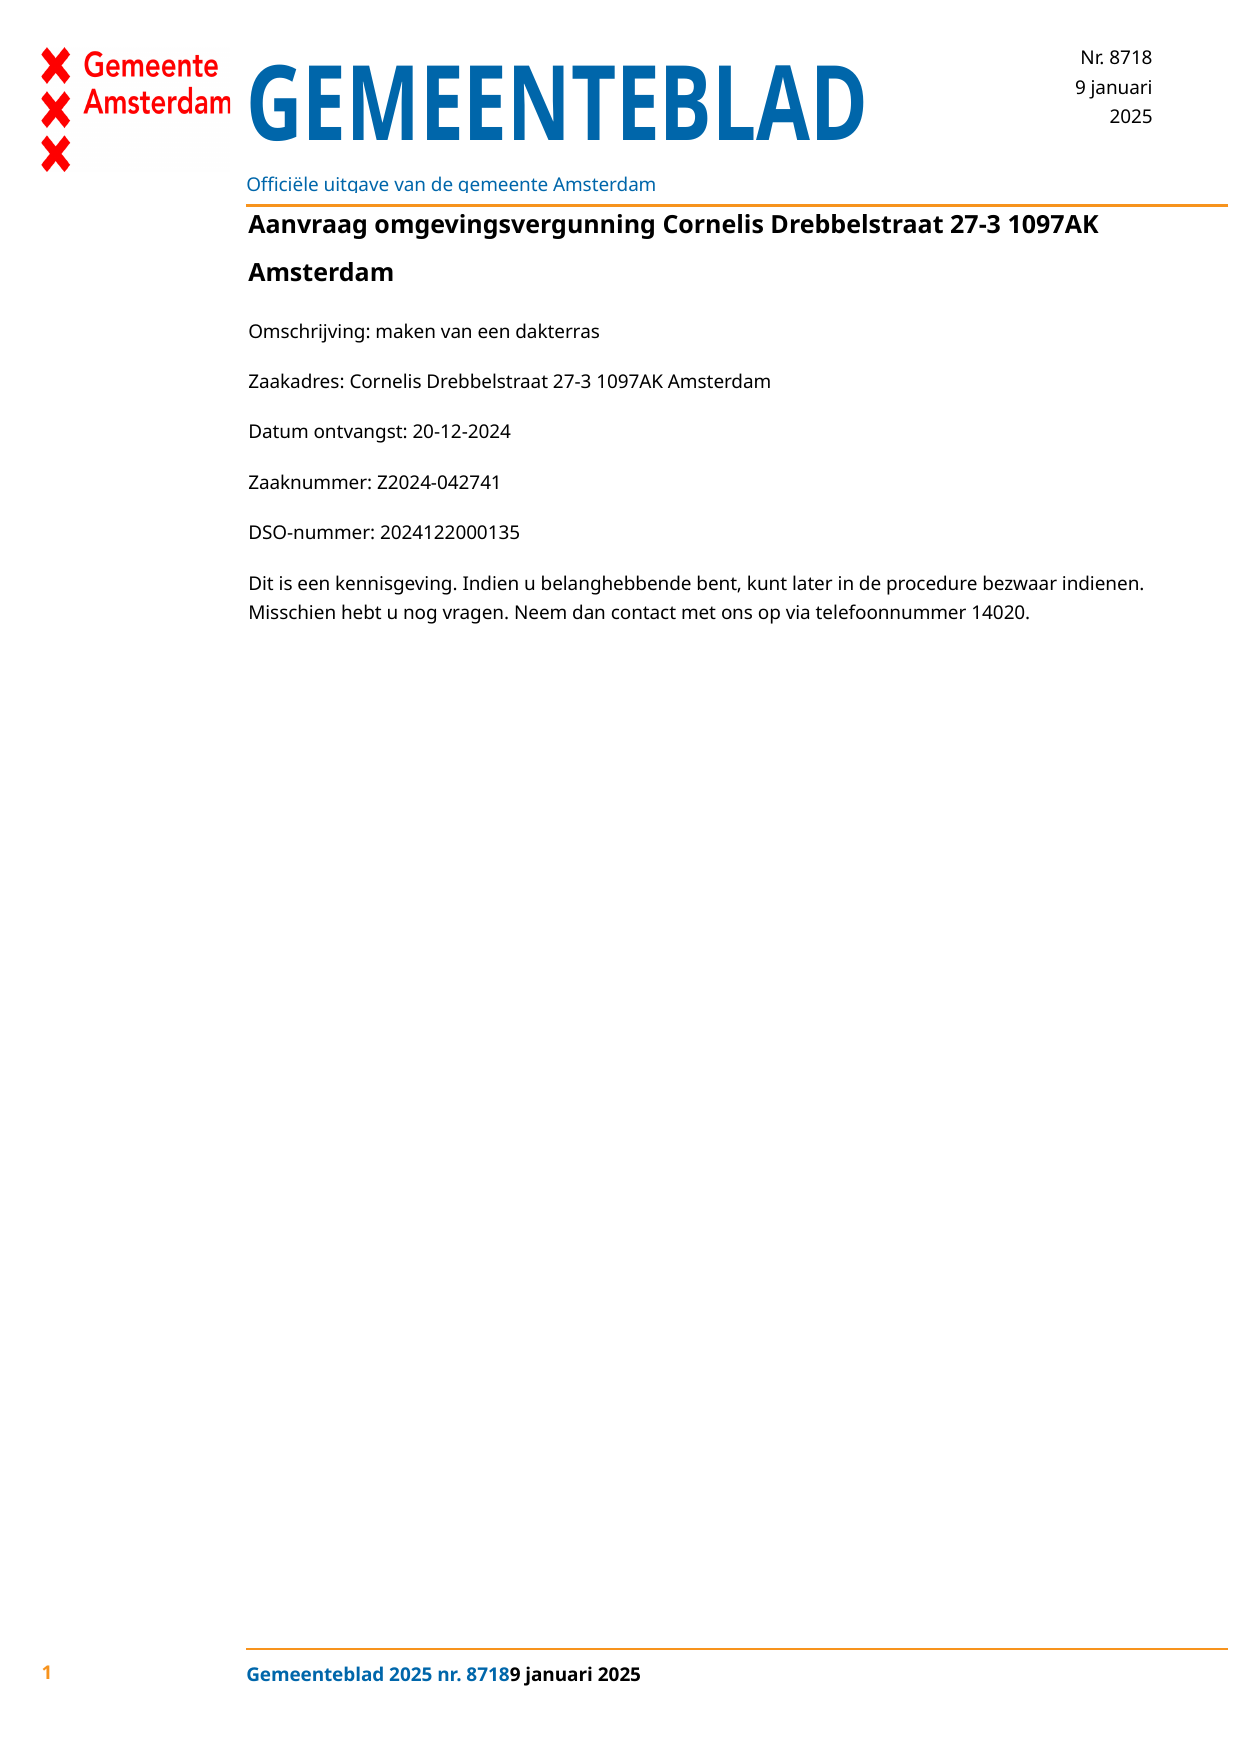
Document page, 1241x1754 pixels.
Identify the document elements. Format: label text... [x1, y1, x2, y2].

text Dit is een kennisgeving. Indien u belanghebbende bent, kunt later in de procedure bezwaar indienen. Misschien hebt u nog vragen. Neem dan contact met ons op via telefoonnummer 14020. [248, 570, 1152, 625]
text Zaakadres: Cornelis Drebbelstraat 27-3 1097AK Amsterdam [248, 368, 1152, 394]
text Zaaknummer: Z2024-042741 [248, 469, 1152, 495]
text Datum ontvangst: 20-12-2024 [248, 419, 1152, 444]
picture [41, 47, 231, 172]
text Omschrijving: maken van een dakterras [248, 318, 1152, 344]
text DSO-nummer: 2024122000135 [248, 519, 1152, 545]
text Aanvraag omgevingsvergunning Cornelis Drebbelstraat 27-3 1097AK Amsterdam [248, 207, 1152, 288]
